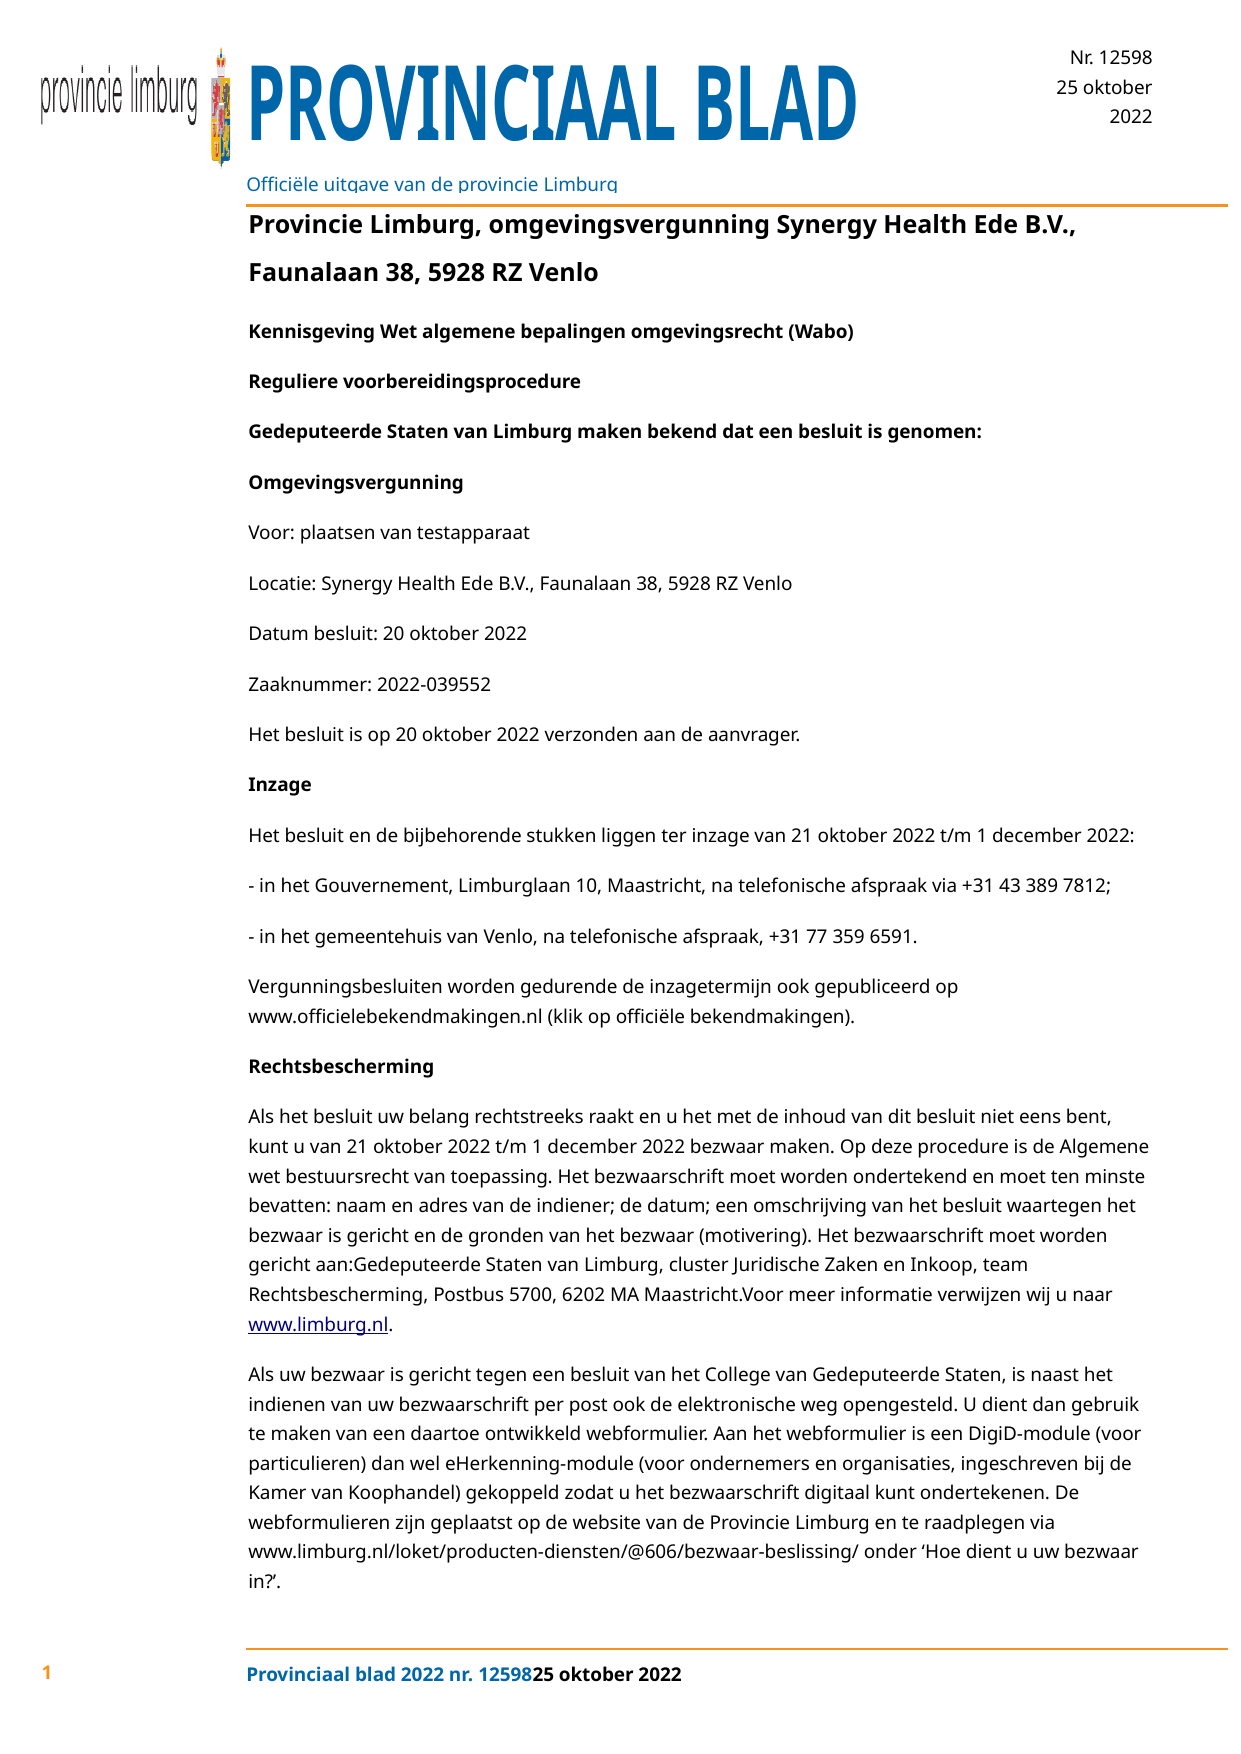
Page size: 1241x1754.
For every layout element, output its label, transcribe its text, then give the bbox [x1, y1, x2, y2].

text Vergunningsbesluiten worden gedurende de inzagetermijn ook gepubliceerd op www.officielebekendmakingen.nl (klik op officiële bekendmakingen). [248, 973, 1152, 1029]
text Inzage [248, 772, 1152, 797]
text Datum besluit: 20 oktober 2022 [248, 620, 1152, 646]
text Zaaknummer: 2022-039552 [248, 671, 1152, 697]
text Gedeputeerde Staten van Limburg maken bekend dat een besluit is genomen: [248, 419, 1152, 444]
picture [41, 47, 231, 172]
text Reguliere voorbereidingsprocedure [248, 368, 1152, 394]
text Omgevingsvergunning [248, 469, 1152, 495]
text Het besluit is op 20 oktober 2022 verzonden aan de aanvrager. [248, 721, 1152, 747]
text Als het besluit uw belang rechtstreeks raakt en u het met de inhoud van dit besluit niet eens bent, kunt u van 21 oktober 2022 t/m 1 december 2022 bezwaar maken. Op deze procedure is de Algemene wet bestuursrecht van toepassing. Het bezwaarschrift moet worden ondertekend en moet ten minste bevatten: naam en adres van de indiener; de datum; een omschrijving van het besluit waartegen het bezwaar is gericht en de gronden van het bezwaar (motivering). Het bezwaarschrift moet worden gericht aan:Gedeputeerde Staten van Limburg, cluster Juridische Zaken en Inkoop, team Rechtsbescherming, Postbus 5700, 6202 MA Maastricht.Voor meer informatie verwijzen wij u naar www.limburg.nl. [248, 1104, 1152, 1337]
text Rechtsbescherming [248, 1053, 1152, 1079]
text - in het Gouvernement, Limburglaan 10, Maastricht, na telefonische afspraak via +31 43 389 7812; [248, 872, 1152, 898]
text - in het gemeentehuis van Venlo, na telefonische afspraak, +31 77 359 6591. [248, 923, 1152, 949]
text Kennisgeving Wet algemene bepalingen omgevingsrecht (Wabo) [248, 318, 1152, 344]
text Als uw bezwaar is gericht tegen een besluit van het College van Gedeputeerde Staten, is naast het indienen van uw bezwaarschrift per post ook de elektronische weg opengesteld. U dient dan gebruik te maken van een daartoe ontwikkeld webformulier. Aan het webformulier is een DigiD-module (voor particulieren) dan wel eHerkenning-module (voor ondernemers en organisaties, ingeschreven bij de Kamer van Koophandel) gekoppeld zodat u het bezwaarschrift digitaal kunt ondertekenen. De webformulieren zijn geplaatst op de website van de Provincie Limburg en te raadplegen via www.limburg.nl/loket/producten-diensten/@606/bezwaar-beslissing/ onder ‘Hoe dient u uw bezwaar in?’. [248, 1361, 1152, 1594]
text Locatie: Synergy Health Ede B.V., Faunalaan 38, 5928 RZ Venlo [248, 570, 1152, 596]
text Provincie Limburg, omgevingsvergunning Synergy Health Ede B.V., Faunalaan 38, 5928 RZ Venlo [248, 207, 1152, 288]
text Het besluit en de bijbehorende stukken liggen ter inzage van 21 oktober 2022 t/m 1 december 2022: [248, 822, 1152, 848]
text Voor: plaatsen van testapparaat [248, 519, 1152, 545]
